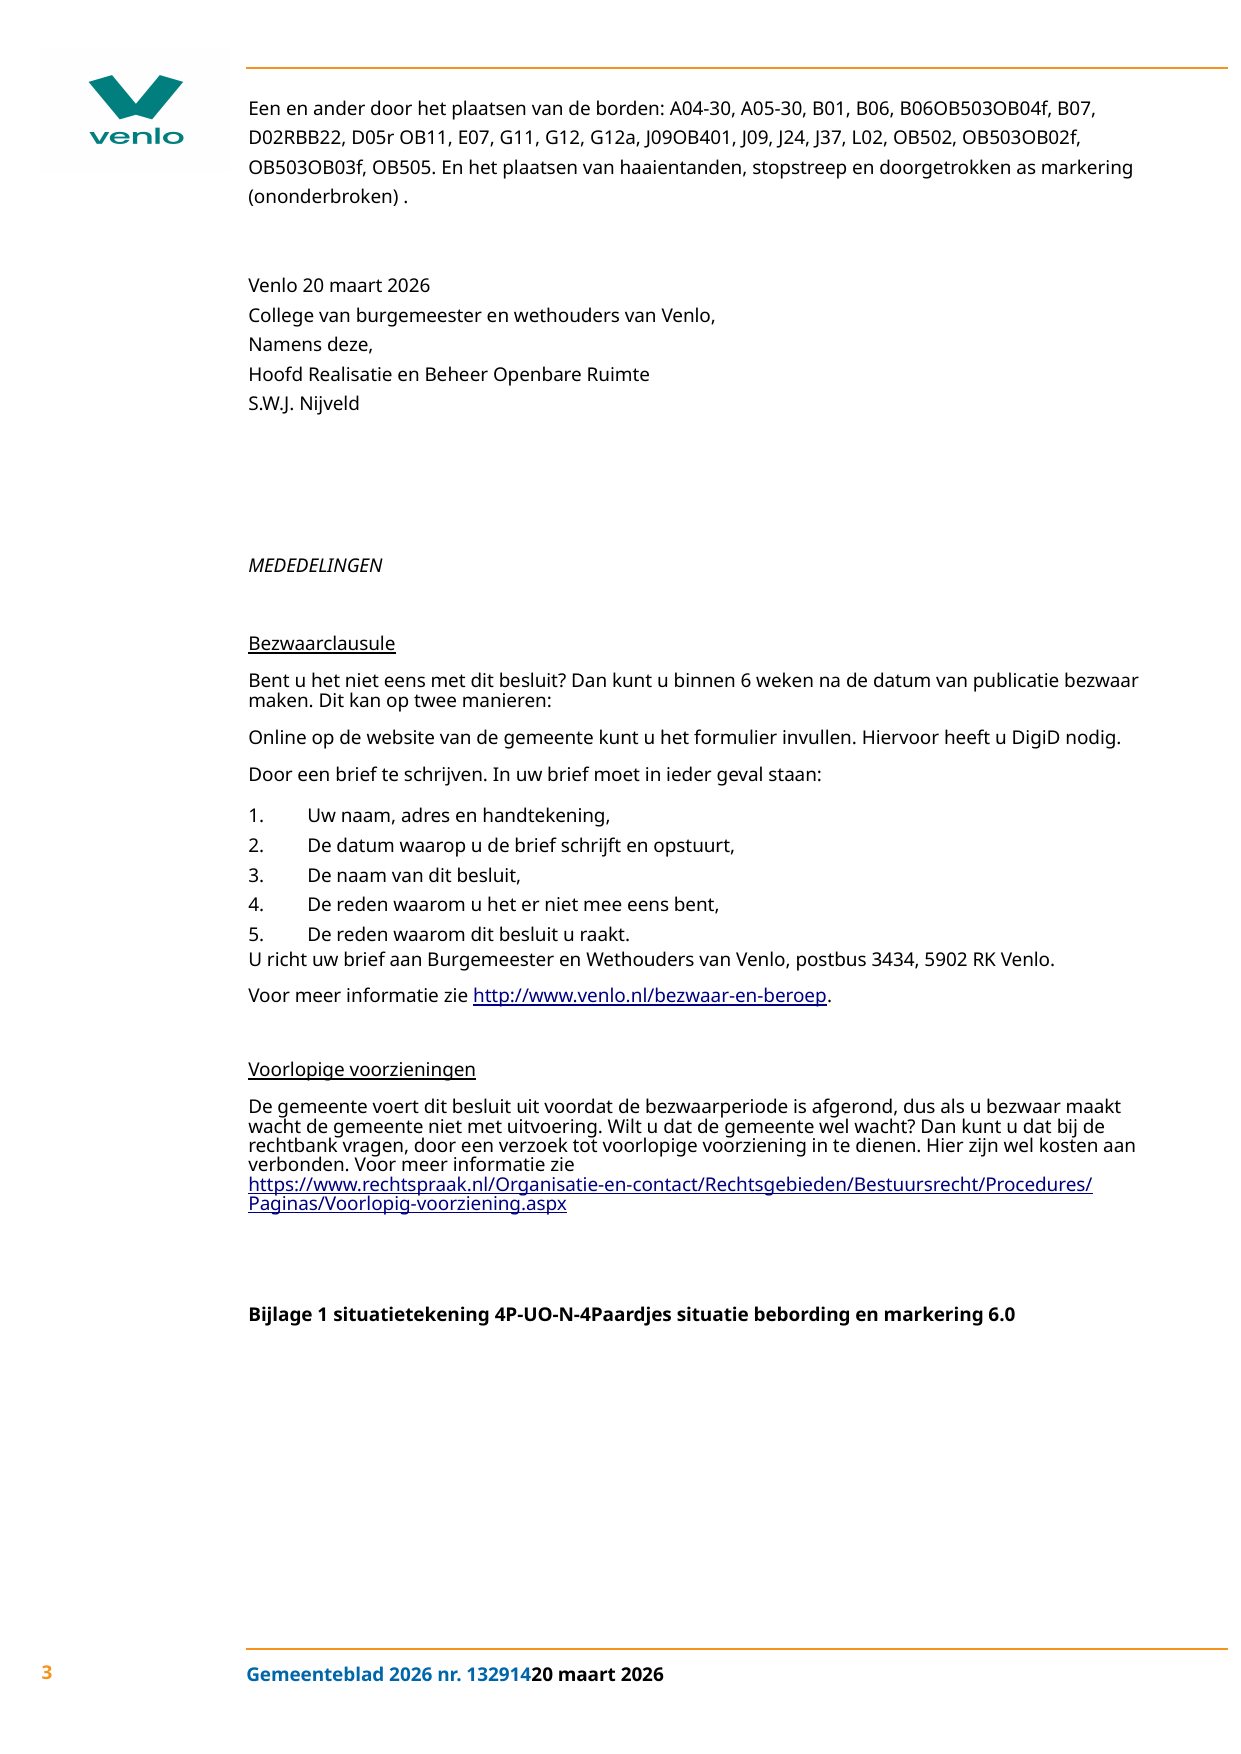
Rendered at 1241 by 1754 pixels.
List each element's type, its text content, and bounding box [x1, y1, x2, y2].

list De datum waarop u de brief schrijft en opstuurt, [248, 832, 1152, 858]
list Uw naam, adres en handtekening, [248, 803, 1152, 828]
text Voor meer informatie zie http://www.venlo.nl/bezwaar-en-beroep. [248, 987, 1152, 1007]
text College van burgemeester en wethouders van Venlo, [248, 302, 1152, 328]
text Voorlopige voorzieningen [248, 1061, 1152, 1081]
text MEDEDELINGEN [248, 552, 1152, 578]
text S.W.J. Nijveld [248, 391, 1152, 416]
text Bent u het niet eens met dit besluit? Dan kunt u binnen 6 weken na de datum van publicatie bezwaar maken. Dit kan op twee manieren: [248, 672, 1152, 711]
text Venlo 20 maart 2026 [248, 272, 1152, 298]
text U richt uw brief aan Burgemeester en Wethouders van Venlo, postbus 3434, 5902 RK Venlo. [248, 951, 1152, 970]
text Online op de website van de gemeente kunt u het formulier invullen. Hiervoor heeft u DigiD nodig. [248, 729, 1152, 748]
text De gemeente voert dit besluit uit voordat de bezwaarperiode is afgerond, dus als u bezwaar maakt wacht de gemeente niet met uitvoering. Wilt u dat de gemeente wel wacht? Dan kunt u dat bij de rechtbank vragen, door een verzoek tot voorlopige voorziening in te dienen. Hier zijn wel kosten aan verbonden. Voor meer informatie zie https://www.rechtspraak.nl/Organisatie-en-contact/Rechtsgebieden/Bestuursrecht/Procedures/Paginas/Voorlopig-voorziening.aspx [248, 1098, 1152, 1214]
text Bezwaarclausule [248, 635, 1152, 655]
text Door een brief te schrijven. In uw brief moet in ieder geval staan: [248, 766, 1152, 785]
text Namens deze, [248, 331, 1152, 357]
text Hoofd Realisatie en Beheer Openbare Ruimte [248, 361, 1152, 387]
text Bijlage 1 situatietekening 4P-UO-N-4Paardjes situatie bebording en markering 6.0 [248, 1306, 1152, 1325]
list De naam van dit besluit, [248, 862, 1152, 887]
picture [41, 47, 231, 172]
list De reden waarom dit besluit u raakt. [248, 921, 1152, 947]
text Een en ander door het plaatsen van de borden: A04-30, A05-30, B01, B06, B06OB503OB04f, B07, D02RBB22, D05r OB11, E07, G11, G12, G12a, J09OB401, J09, J24, J37, L02, OB502, OB503OB02f, OB503OB03f, OB505. En het plaatsen van haaientanden, stopstreep en doorgetrokken as markering (ononderbroken) . [248, 95, 1152, 209]
list De reden waarom u het er niet mee eens bent, [248, 891, 1152, 917]
